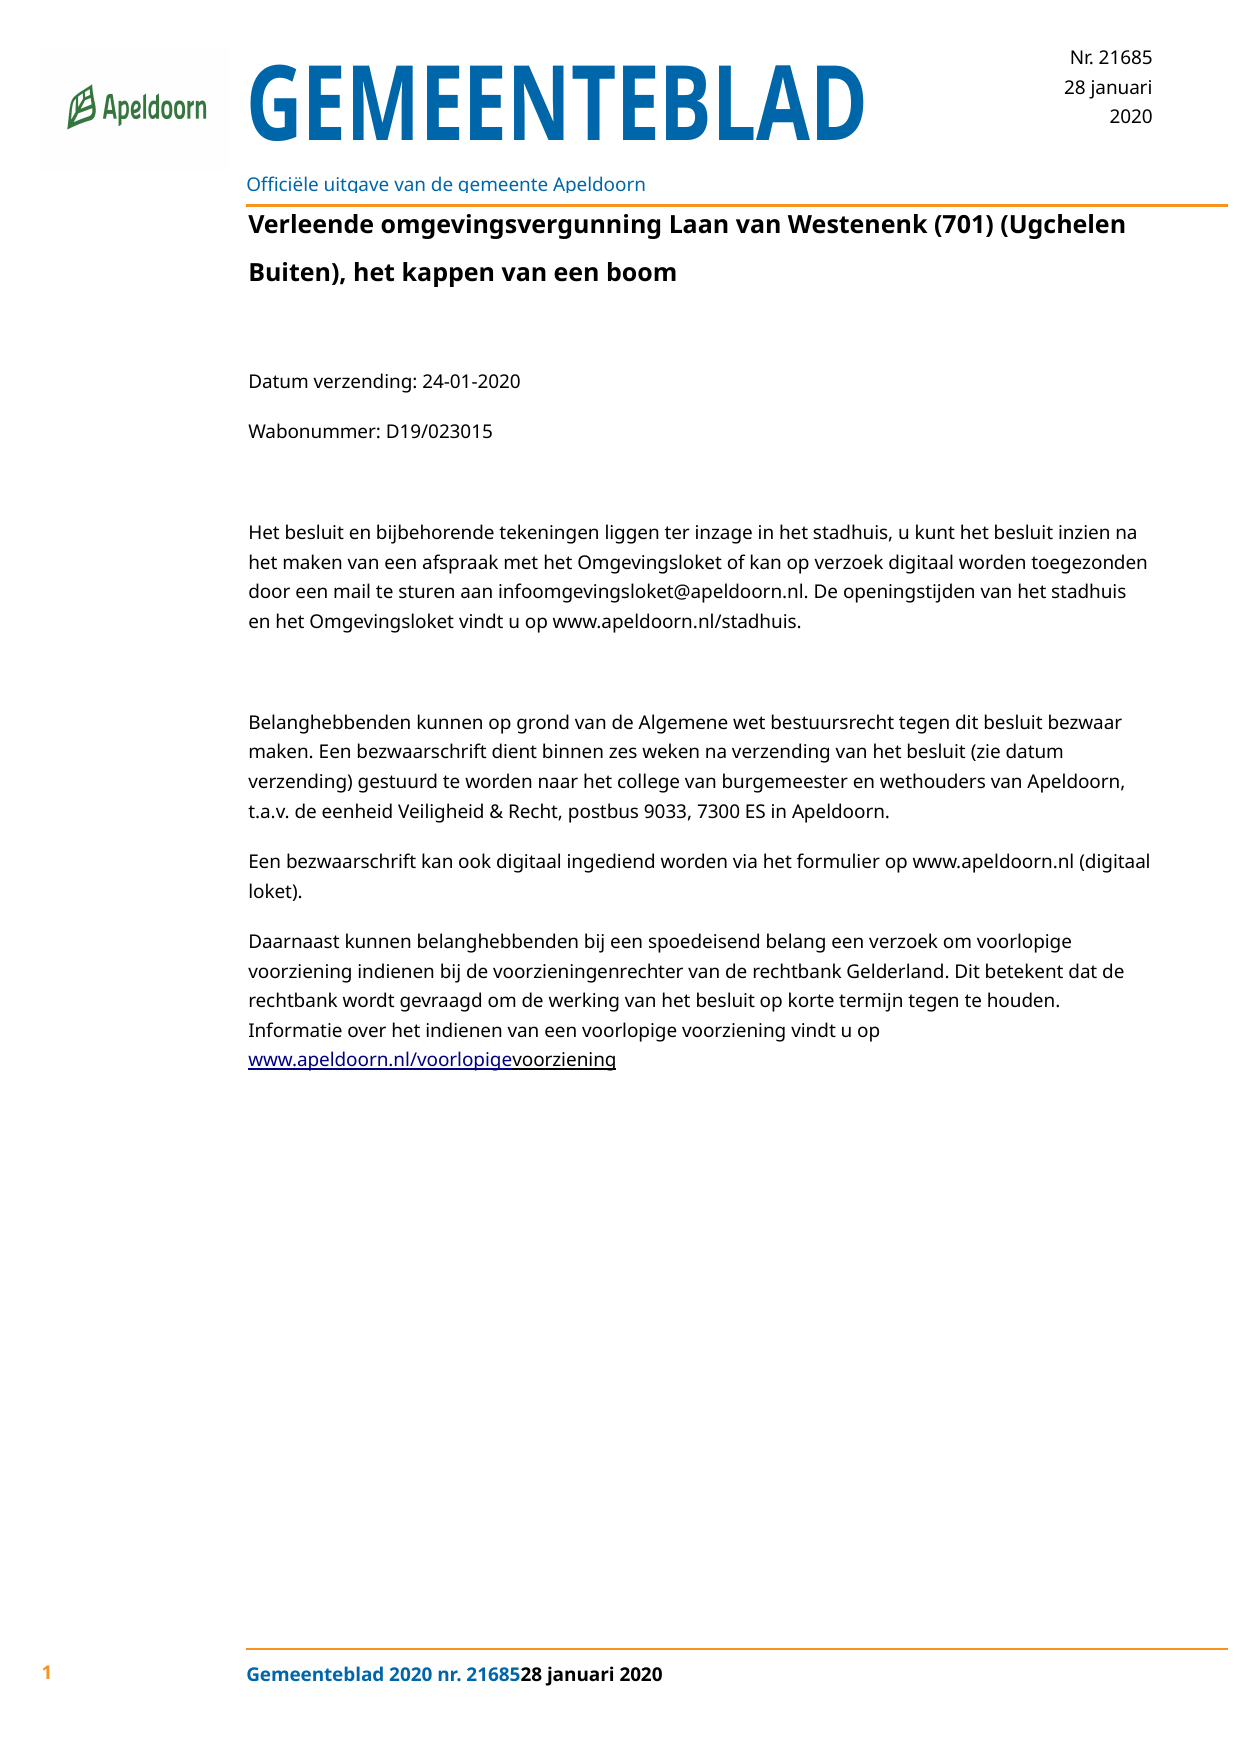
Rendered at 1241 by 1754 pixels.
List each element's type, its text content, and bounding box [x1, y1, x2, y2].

text Een bezwaarschrift kan ook digitaal ingediend worden via het formulier op www.apeldoorn.nl (digitaal loket). [248, 848, 1152, 904]
text Belanghebbenden kunnen op grond van de Algemene wet bestuursrecht tegen dit besluit bezwaar maken. Een bezwaarschrift dient binnen zes weken na verzending van het besluit (zie datum verzending) gestuurd te worden naar het college van burgemeester en wethouders van Apeldoorn, t.a.v. de eenheid Veiligheid & Recht, postbus 9033, 7300 ES in Apeldoorn. [248, 709, 1152, 824]
text Verleende omgevingsvergunning Laan van Westenenk (701) (Ugchelen Buiten), het kappen van een boom [248, 207, 1152, 288]
picture [41, 47, 231, 172]
text Het besluit en bijbehorende tekeningen liggen ter inzage in het stadhuis, u kunt het besluit inzien na het maken van een afspraak met het Omgevingsloket of kan op verzoek digitaal worden toegezonden door een mail te sturen aan infoomgevingsloket@apeldoorn.nl. De openingstijden van het stadhuis en het Omgevingsloket vindt u op www.apeldoorn.nl/stadhuis. [248, 519, 1152, 634]
text Wabonummer: D19/023015 [248, 419, 1152, 444]
text Daarnaast kunnen belanghebbenden bij een spoedeisend belang een verzoek om voorlopige voorziening indienen bij de voorzieningenrechter van de rechtbank Gelderland. Dit betekent dat de rechtbank wordt gevraagd om de werking van het besluit op korte termijn tegen te houden. Informatie over het indienen van een voorlopige voorziening vindt u op www.apeldoorn.nl/voorlopigevoorziening [248, 928, 1152, 1072]
text Datum verzending: 24-01-2020 [248, 368, 1152, 394]
